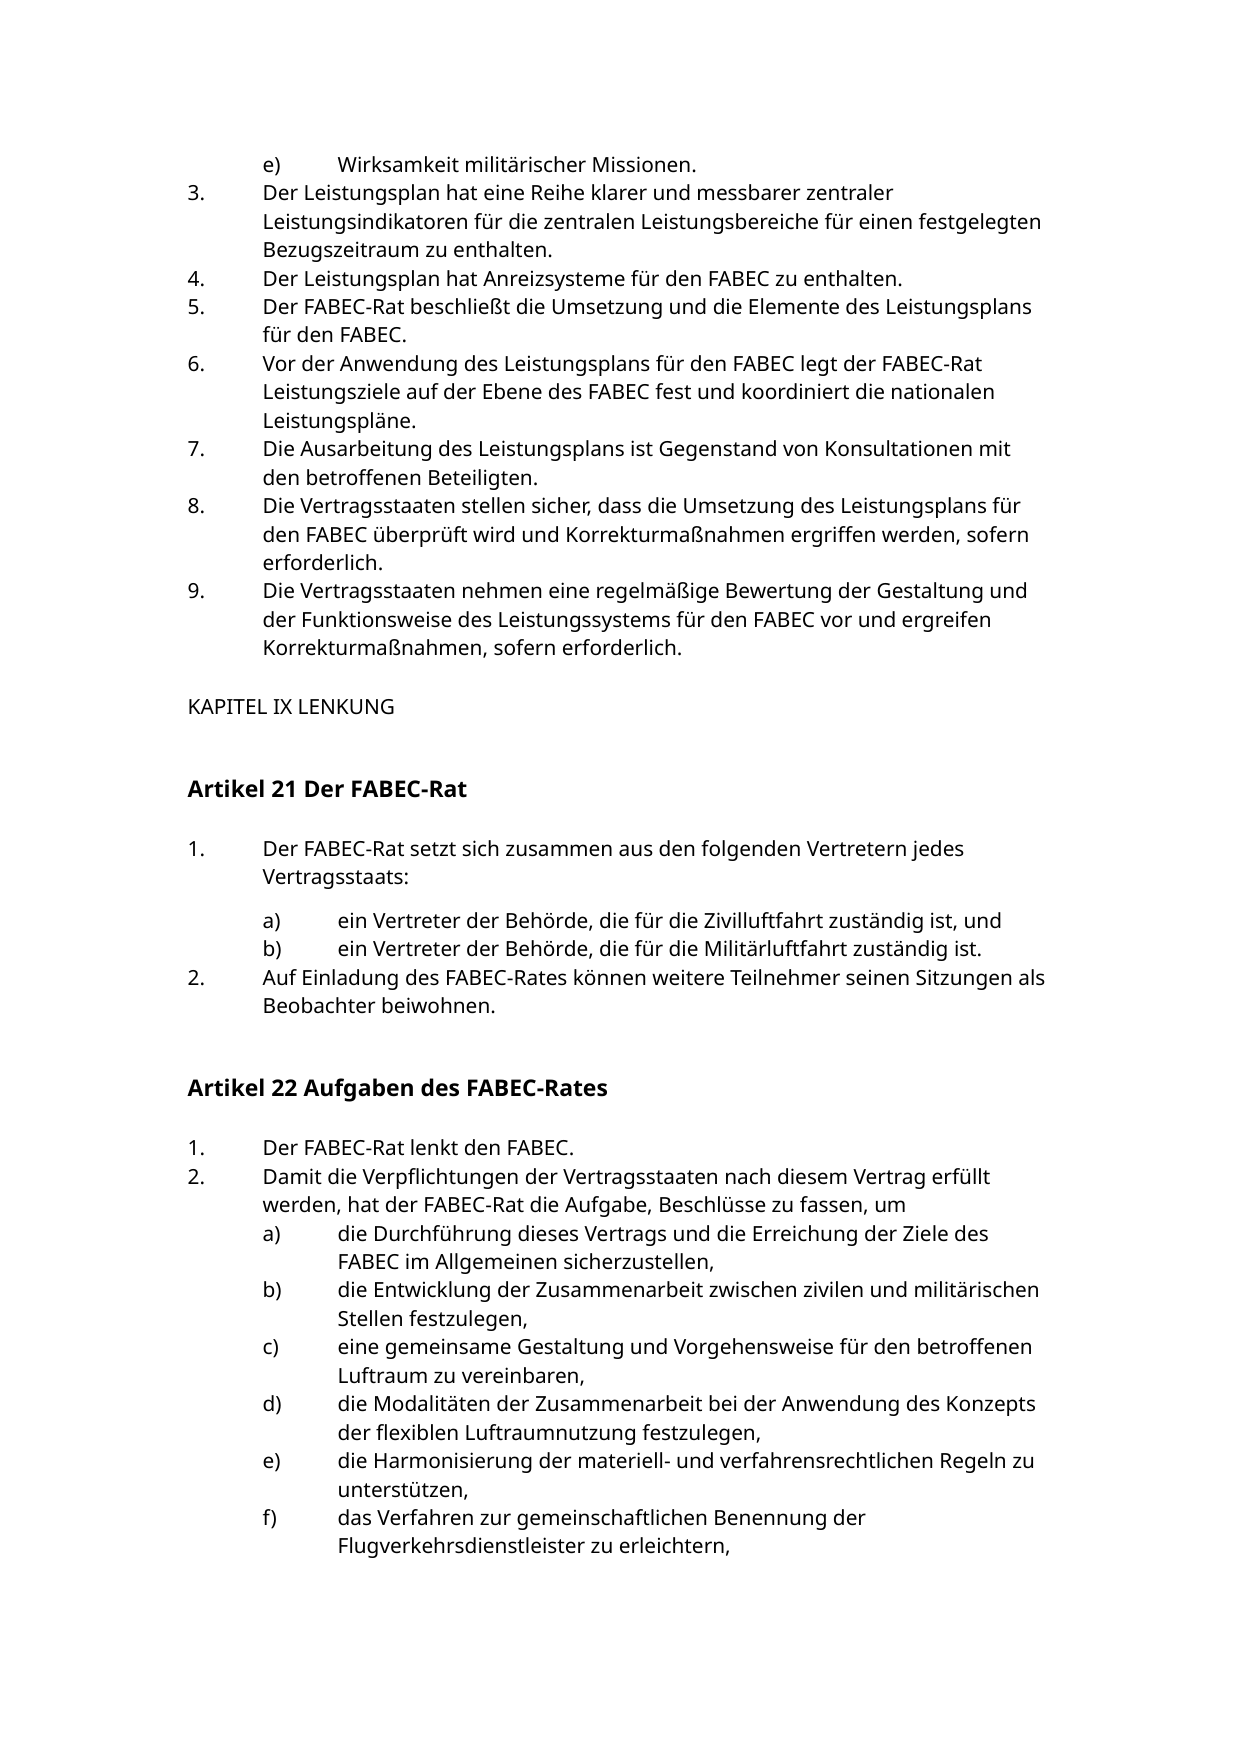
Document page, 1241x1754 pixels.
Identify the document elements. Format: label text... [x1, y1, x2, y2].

list die Harmonisierung der materiell- und verfahrensrechtlichen Regeln zu unterstützen, [262, 1446, 1053, 1503]
list Der FABEC-Rat setzt sich zusammen aus den folgenden Vertretern jedes Vertragsstaats: [187, 834, 1053, 891]
subtitle Artikel 22 Aufgaben des FABEC-Rates [187, 1072, 1053, 1103]
list Die Vertragsstaaten nehmen eine regelmäßige Bewertung der Gestaltung und der Funktionsweise des Leistungssystems für den FABEC vor und ergreifen Korrekturmaßnahmen, sofern erforderlich. [187, 577, 1053, 662]
list das Verfahren zur gemeinschaftlichen Benennung der Flugverkehrsdienstleister zu erleichtern, [262, 1503, 1053, 1560]
list Der Leistungsplan hat Anreizsysteme für den FABEC zu enthalten. [187, 264, 1053, 292]
list Auf Einladung des FABEC-Rates können weitere Teilnehmer seinen Sitzungen als Beobachter beiwohnen. [187, 963, 1053, 1020]
list Der Leistungsplan hat eine Reihe klarer und messbarer zentraler Leistungsindikatoren für die zentralen Leistungsbereiche für einen festgelegten Bezugszeitraum zu enthalten. [187, 178, 1053, 264]
subtitle KAPITEL IX LENKUNG [187, 692, 1053, 720]
list die Entwicklung der Zusammenarbeit zwischen zivilen und militärischen Stellen festzulegen, [262, 1276, 1053, 1332]
list die Durchführung dieses Vertrags und die Erreichung der Ziele des FABEC im Allgemeinen sicherzustellen, [262, 1219, 1053, 1276]
list Die Ausarbeitung des Leistungsplans ist Gegenstand von Konsultationen mit den betroffenen Beteiligten. [187, 434, 1053, 491]
subtitle Artikel 21 Der FABEC-Rat [187, 773, 1053, 804]
list Der FABEC-Rat beschließt die Umsetzung und die Elemente des Leistungsplans für den FABEC. [187, 292, 1053, 349]
list Wirksamkeit militärischer Missionen. [262, 150, 1053, 178]
list Der FABEC-Rat lenkt den FABEC. [187, 1133, 1053, 1162]
list ein Vertreter der Behörde, die für die Zivilluftfahrt zuständig ist, und [262, 906, 1053, 934]
list die Modalitäten der Zusammenarbeit bei der Anwendung des Konzepts der flexiblen Luftraumnutzung festzulegen, [262, 1389, 1053, 1446]
list eine gemeinsame Gestaltung und Vorgehensweise für den betroffenen Luftraum zu vereinbaren, [262, 1332, 1053, 1389]
list Vor der Anwendung des Leistungsplans für den FABEC legt der FABEC-Rat Leistungsziele auf der Ebene des FABEC fest und koordiniert die nationalen Leistungspläne. [187, 349, 1053, 434]
list Die Vertragsstaaten stellen sicher, dass die Umsetzung des Leistungsplans für den FABEC überprüft wird und Korrekturmaßnahmen ergriffen werden, sofern erforderlich. [187, 491, 1053, 577]
list ein Vertreter der Behörde, die für die Militärluftfahrt zuständig ist. [262, 934, 1053, 963]
list Damit die Verpflichtungen der Vertragsstaaten nach diesem Vertrag erfüllt werden, hat der FABEC-Rat die Aufgabe, Beschlüsse zu fassen, um [187, 1162, 1053, 1219]
